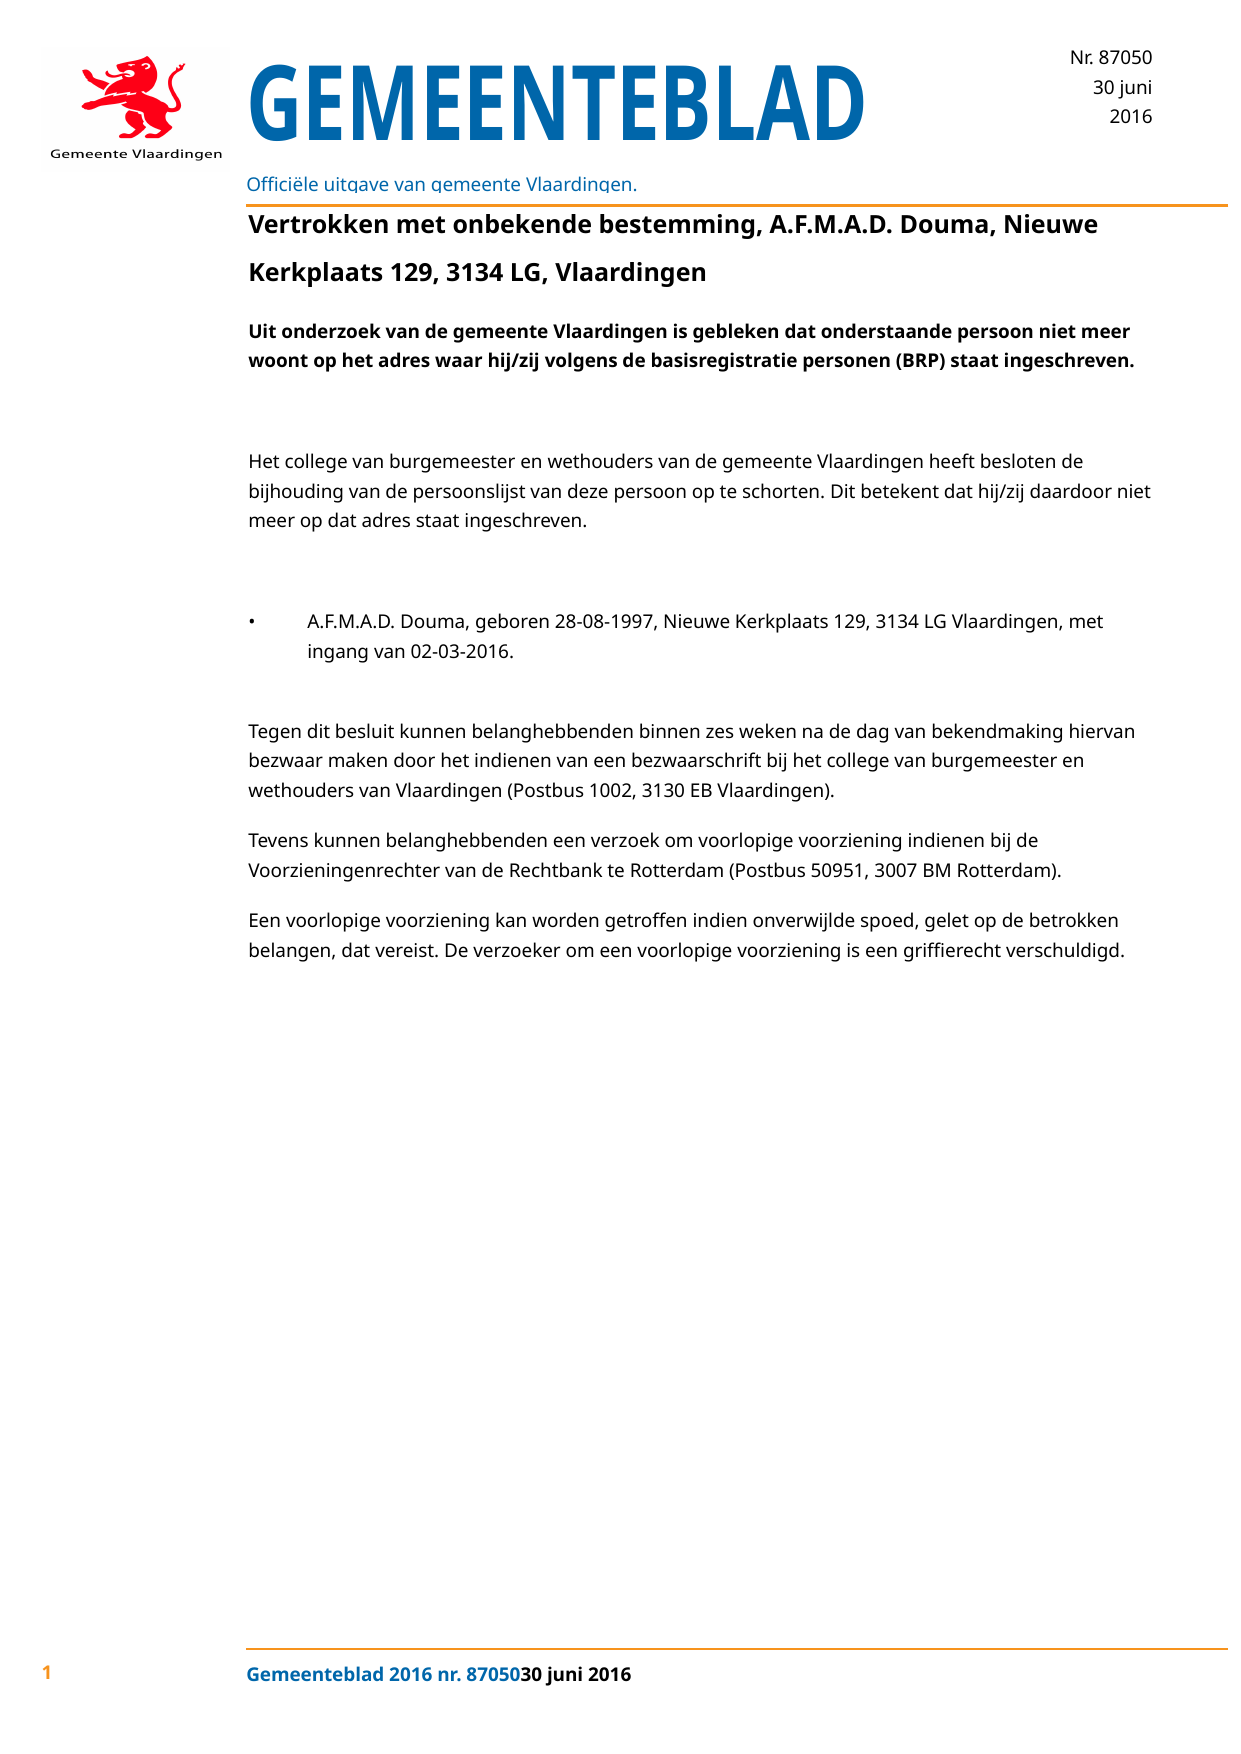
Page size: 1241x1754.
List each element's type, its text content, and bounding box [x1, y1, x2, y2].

text Het college van burgemeester en wethouders van de gemeente Vlaardingen heeft besloten de bijhouding van de persoonslijst van deze persoon op te schorten. Dit betekent dat hij/zij daardoor niet meer op dat adres staat ingeschreven. [248, 448, 1152, 533]
picture [41, 47, 231, 172]
text Tegen dit besluit kunnen belanghebbenden binnen zes weken na de dag van bekendmaking hiervan bezwaar maken door het indienen van een bezwaarschrift bij het college van burgemeester en wethouders van Vlaardingen (Postbus 1002, 3130 EB Vlaardingen). [248, 718, 1152, 803]
text Tevens kunnen belanghebbenden een verzoek om voorlopige voorziening indienen bij de Voorzieningenrechter van de Rechtbank te Rotterdam (Postbus 50951, 3007 BM Rotterdam). [248, 827, 1152, 883]
text Een voorlopige voorziening kan worden getroffen indien onverwijlde spoed, gelet op de betrokken belangen, dat vereist. De verzoeker om een voorlopige voorziening is een griffierecht verschuldigd. [248, 907, 1152, 963]
list A.F.M.A.D. Douma, geboren 28-08-1997, Nieuwe Kerkplaats 129, 3134 LG Vlaardingen, met ingang van 02-03-2016. [248, 608, 1152, 664]
text Uit onderzoek van de gemeente Vlaardingen is gebleken dat onderstaande persoon niet meer woont op het adres waar hij/zij volgens de basisregistratie personen (BRP) staat ingeschreven. [248, 318, 1152, 373]
text Vertrokken met onbekende bestemming, A.F.M.A.D. Douma, Nieuwe Kerkplaats 129, 3134 LG, Vlaardingen [248, 207, 1152, 288]
